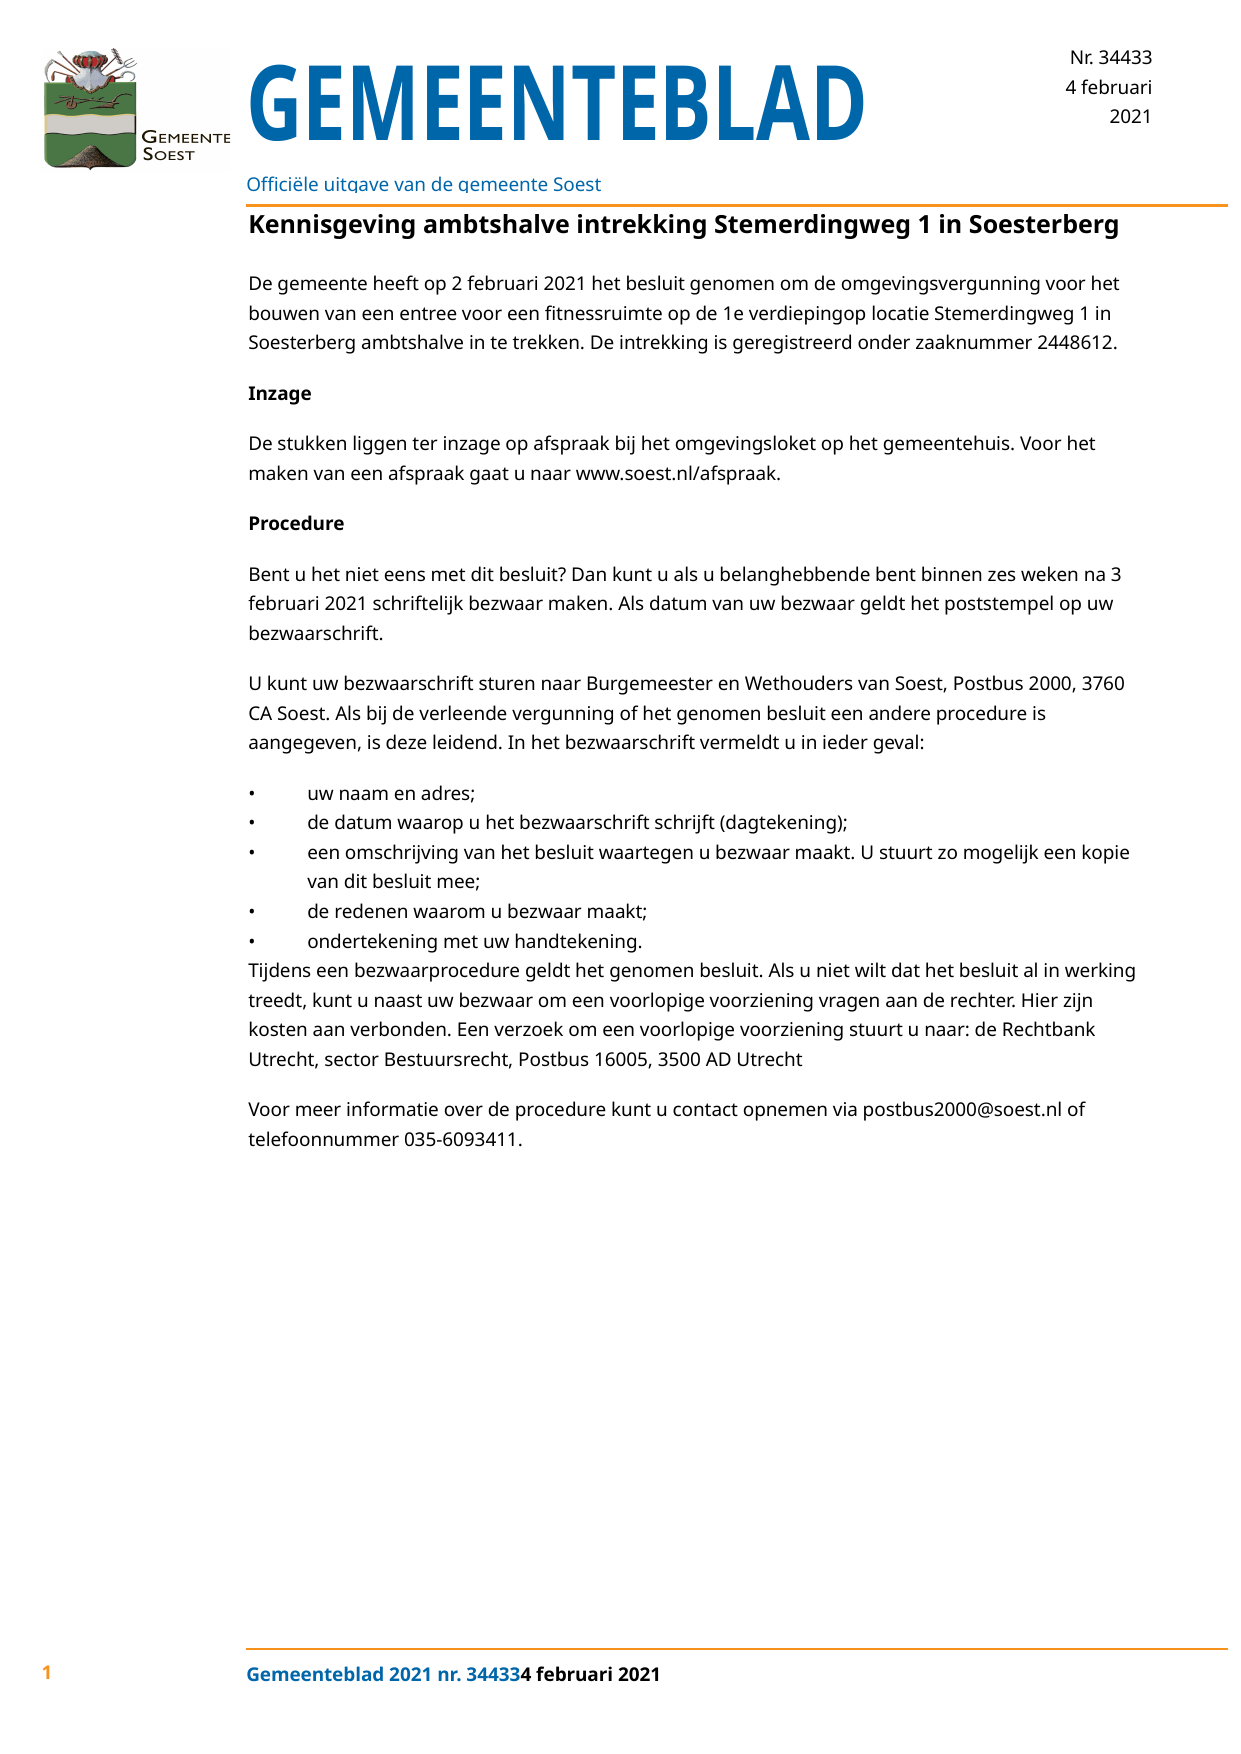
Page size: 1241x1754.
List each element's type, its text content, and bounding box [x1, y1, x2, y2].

list een omschrijving van het besluit waartegen u bezwaar maakt. U stuurt zo mogelijk een kopie van dit besluit mee; [248, 839, 1152, 894]
text Procedure [248, 510, 1152, 536]
text De stukken liggen ter inzage op afspraak bij het omgevingsloket op het gemeentehuis. Voor het maken van een afspraak gaat u naar www.soest.nl/afspraak. [248, 430, 1152, 486]
text Voor meer informatie over de procedure kunt u contact opnemen via postbus2000@soest.nl of telefoonnummer 035-6093411. [248, 1097, 1152, 1152]
picture [41, 47, 231, 172]
list de datum waarop u het bezwaarschrift schrijft (dagtekening); [248, 809, 1152, 835]
list ondertekening met uw handtekening. [248, 928, 1152, 953]
list de redenen waarom u bezwaar maakt; [248, 898, 1152, 924]
text Bent u het niet eens met dit besluit? Dan kunt u als u belanghebbende bent binnen zes weken na 3 februari 2021 schriftelijk bezwaar maken. Als datum van uw bezwaar geldt het poststempel op uw bezwaarschrift. [248, 561, 1152, 646]
text Tijdens een bezwaarprocedure geldt het genomen besluit. Als u niet wilt dat het besluit al in werking treedt, kunt u naast uw bezwaar om een voorlopige voorziening vragen aan de rechter. Hier zijn kosten aan verbonden. Een verzoek om een voorlopige voorziening stuurt u naar: de Rechtbank Utrecht, sector Bestuursrecht, Postbus 16005, 3500 AD Utrecht [248, 957, 1152, 1072]
list uw naam en adres; [248, 780, 1152, 806]
text Kennisgeving ambtshalve intrekking Stemerdingweg 1 in Soesterberg [248, 207, 1152, 241]
text Inzage [248, 380, 1152, 406]
text De gemeente heeft op 2 februari 2021 het besluit genomen om de omgevingsvergunning voor het bouwen van een entree voor een fitnessruimte op de 1e verdiepingop locatie Stemerdingweg 1 in Soesterberg ambtshalve in te trekken. De intrekking is geregistreerd onder zaaknummer 2448612. [248, 270, 1152, 355]
text U kunt uw bezwaarschrift sturen naar Burgemeester en Wethouders van Soest, Postbus 2000, 3760 CA Soest. Als bij de verleende vergunning of het genomen besluit een andere procedure is aangegeven, is deze leidend. In het bezwaarschrift vermeldt u in ieder geval: [248, 670, 1152, 755]
